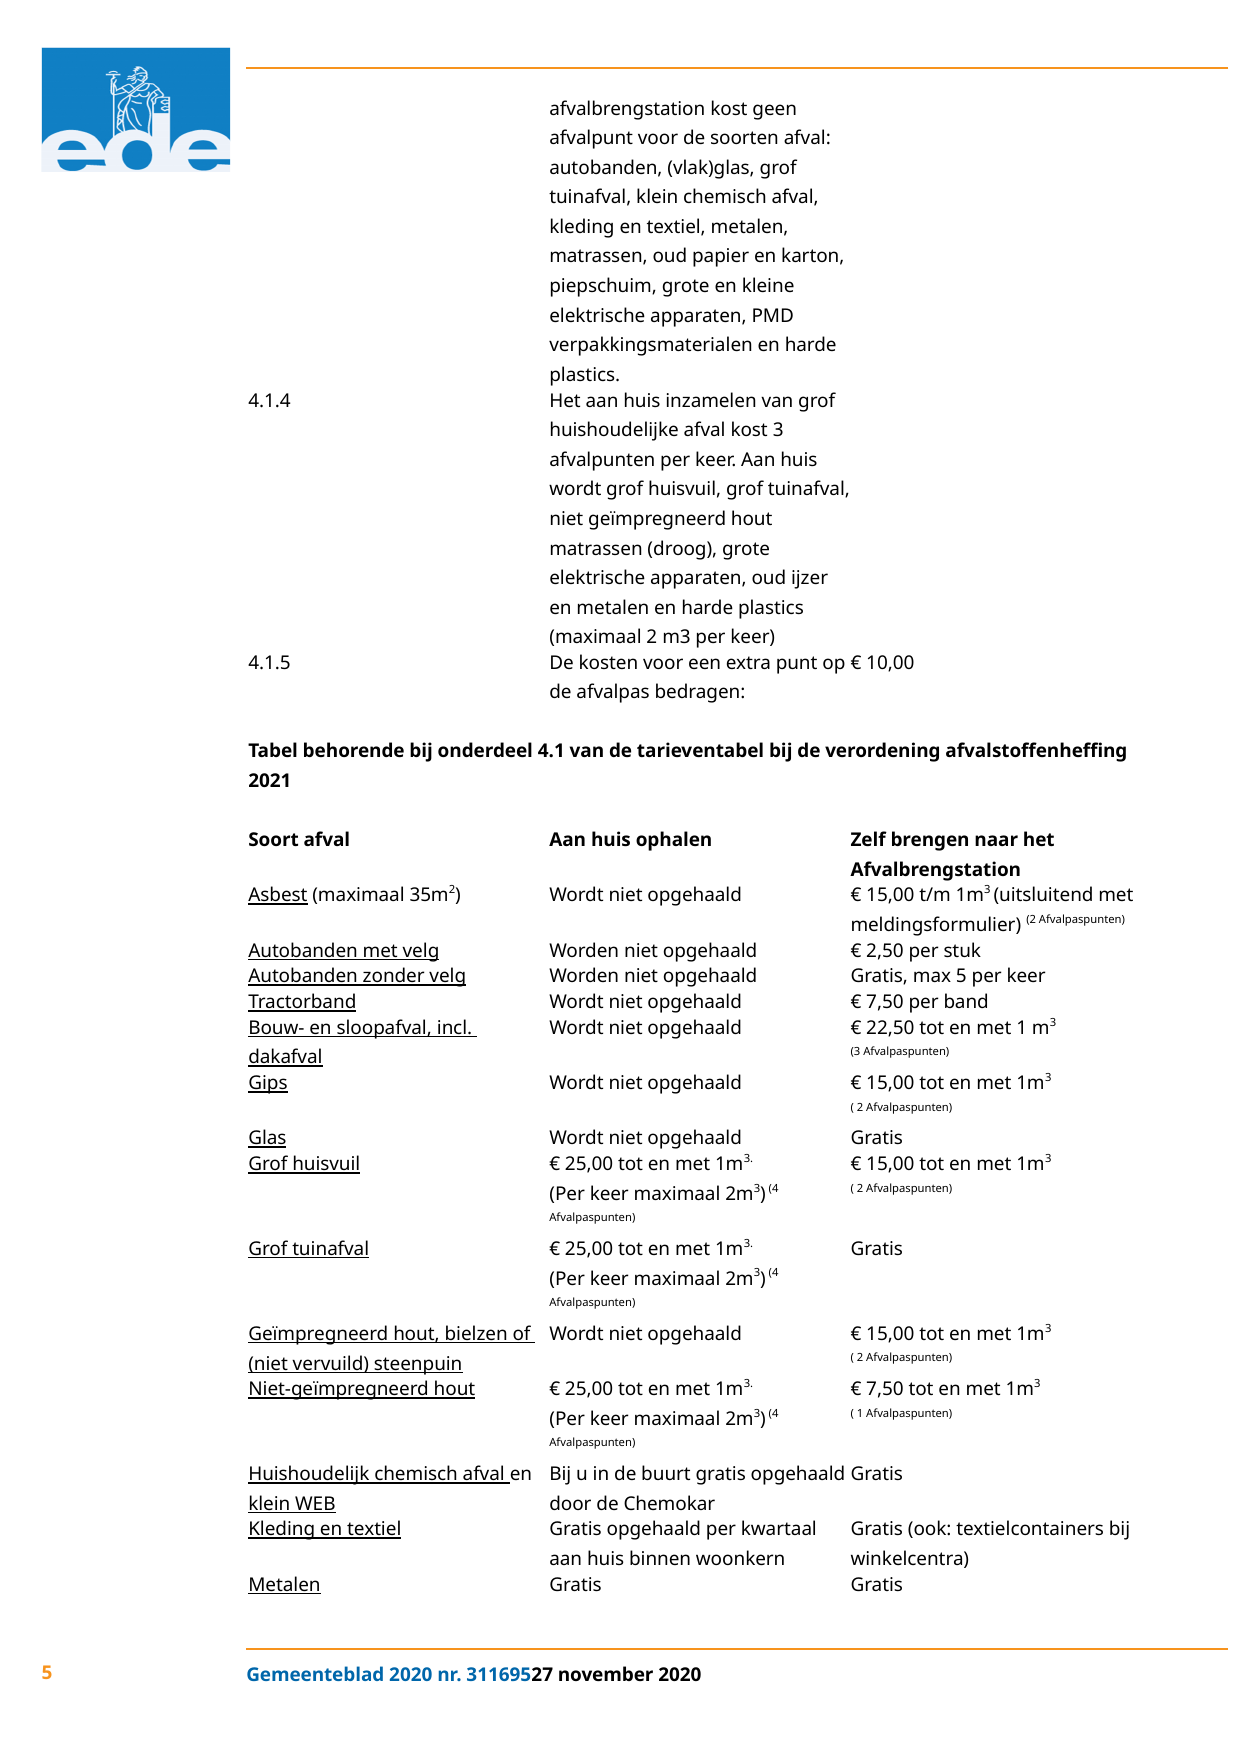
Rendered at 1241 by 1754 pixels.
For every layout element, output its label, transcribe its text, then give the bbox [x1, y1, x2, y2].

table_cell € 25,00 tot en met 1m3. (Per keer maximaal 2m3) (4 Afvalpaspunten) [549, 1375, 850, 1460]
table_cell 4.1.4 [248, 387, 549, 649]
table_cell € 15,00 tot en met 1m3 ( 2 Afvalpaspunten) [850, 1150, 1152, 1235]
table_cell € 7,50 tot en met 1m3 ( 1 Afvalpaspunten) [850, 1375, 1152, 1460]
table_cell € 25,00 tot en met 1m3. (Per keer maximaal 2m3) (4 Afvalpaspunten) [549, 1150, 850, 1235]
table_cell € 15,00 t/m 1m3 (uitsluitend met meldingsformulier) (2 Afvalpaspunten) [850, 881, 1152, 937]
table_cell € 25,00 tot en met 1m3. (Per keer maximaal 2m3) (4 Afvalpaspunten) [549, 1235, 850, 1320]
table_cell Geïmpregneerd hout, bielzen of (niet vervuild) steenpuin [248, 1320, 549, 1375]
table_cell Kleding en textiel [248, 1516, 549, 1571]
table_cell € 22,50 tot en met 1 m3 (3 Afvalpaspunten) [850, 1014, 1152, 1069]
table_cell Bij u in de buurt gratis opgehaald door de Chemokar [549, 1460, 850, 1516]
table_cell [850, 95, 1152, 387]
table_cell Asbest (maximaal 35m2) [248, 881, 549, 937]
table_header Zelf brengen naar het Afvalbrengstation [850, 826, 1152, 881]
table_cell Metalen [248, 1571, 549, 1597]
table_cell Gratis [850, 1571, 1152, 1597]
table_cell [850, 387, 1152, 649]
table_cell Gratis (ook: textielcontainers bij winkelcentra) [850, 1516, 1152, 1571]
table_cell Wordt niet opgehaald [549, 1014, 850, 1069]
table_cell Tractorband [248, 988, 549, 1014]
text Tabel behorende bij onderdeel 4.1 van de tarieventabel bij de verordening afvalstoffenheffing 2021 [248, 737, 1152, 793]
table_cell De kosten voor een extra punt op de afvalpas bedragen: [549, 649, 850, 704]
table_cell Gratis [850, 1125, 1152, 1150]
table_cell Wordt niet opgehaald [549, 1320, 850, 1375]
table_cell [248, 95, 549, 387]
table_cell Gips [248, 1069, 549, 1124]
table_cell € 10,00 [850, 649, 1152, 704]
table_cell Niet-geïmpregneerd hout [248, 1375, 549, 1460]
table_cell Bouw- en sloopafval, incl. dakafval [248, 1014, 549, 1069]
table_cell Autobanden met velg [248, 937, 549, 962]
table_cell € 15,00 tot en met 1m3 ( 2 Afvalpaspunten) [850, 1320, 1152, 1375]
table_cell Gratis [549, 1571, 850, 1597]
table_cell 4.1.5 [248, 649, 549, 704]
table_cell Autobanden zonder velg [248, 963, 549, 988]
table_cell Grof tuinafval [248, 1235, 549, 1320]
table_cell € 7,50 per band [850, 988, 1152, 1014]
table_cell Gratis [850, 1460, 1152, 1516]
table_cell Wordt niet opgehaald [549, 881, 850, 937]
table_cell Gratis, max 5 per keer [850, 963, 1152, 988]
table_header Aan huis ophalen [549, 826, 850, 881]
table_cell € 2,50 per stuk [850, 937, 1152, 962]
table_cell Wordt niet opgehaald [549, 1069, 850, 1124]
table_header Soort afval [248, 826, 549, 881]
table_cell afvalbrengstation kost geen afvalpunt voor de soorten afval: autobanden, (vlak)glas, grof tuinafval, klein chemisch afval, kleding en textiel, metalen, matrassen, oud papier en karton, piepschuim, grote en kleine elektrische apparaten, PMD verpakkingsmaterialen en harde plastics. [549, 95, 850, 387]
table_cell Grof huisvuil [248, 1150, 549, 1235]
picture [41, 47, 231, 172]
table_cell Worden niet opgehaald [549, 937, 850, 962]
table_cell € 15,00 tot en met 1m3 ( 2 Afvalpaspunten) [850, 1069, 1152, 1124]
table_cell Gratis opgehaald per kwartaal aan huis binnen woonkern [549, 1516, 850, 1571]
table_cell Wordt niet opgehaald [549, 988, 850, 1014]
table_cell Huishoudelijk chemisch afval en klein WEB [248, 1460, 549, 1516]
table_cell Worden niet opgehaald [549, 963, 850, 988]
table_cell Het aan huis inzamelen van grof huishoudelijke afval kost 3 afvalpunten per keer. Aan huis wordt grof huisvuil, grof tuinafval, niet geïmpregneerd hout matrassen (droog), grote elektrische apparaten, oud ijzer en metalen en harde plastics (maximaal 2 m3 per keer) [549, 387, 850, 649]
table_cell Wordt niet opgehaald [549, 1125, 850, 1150]
table_cell Glas [248, 1125, 549, 1150]
table_cell Gratis [850, 1235, 1152, 1320]
